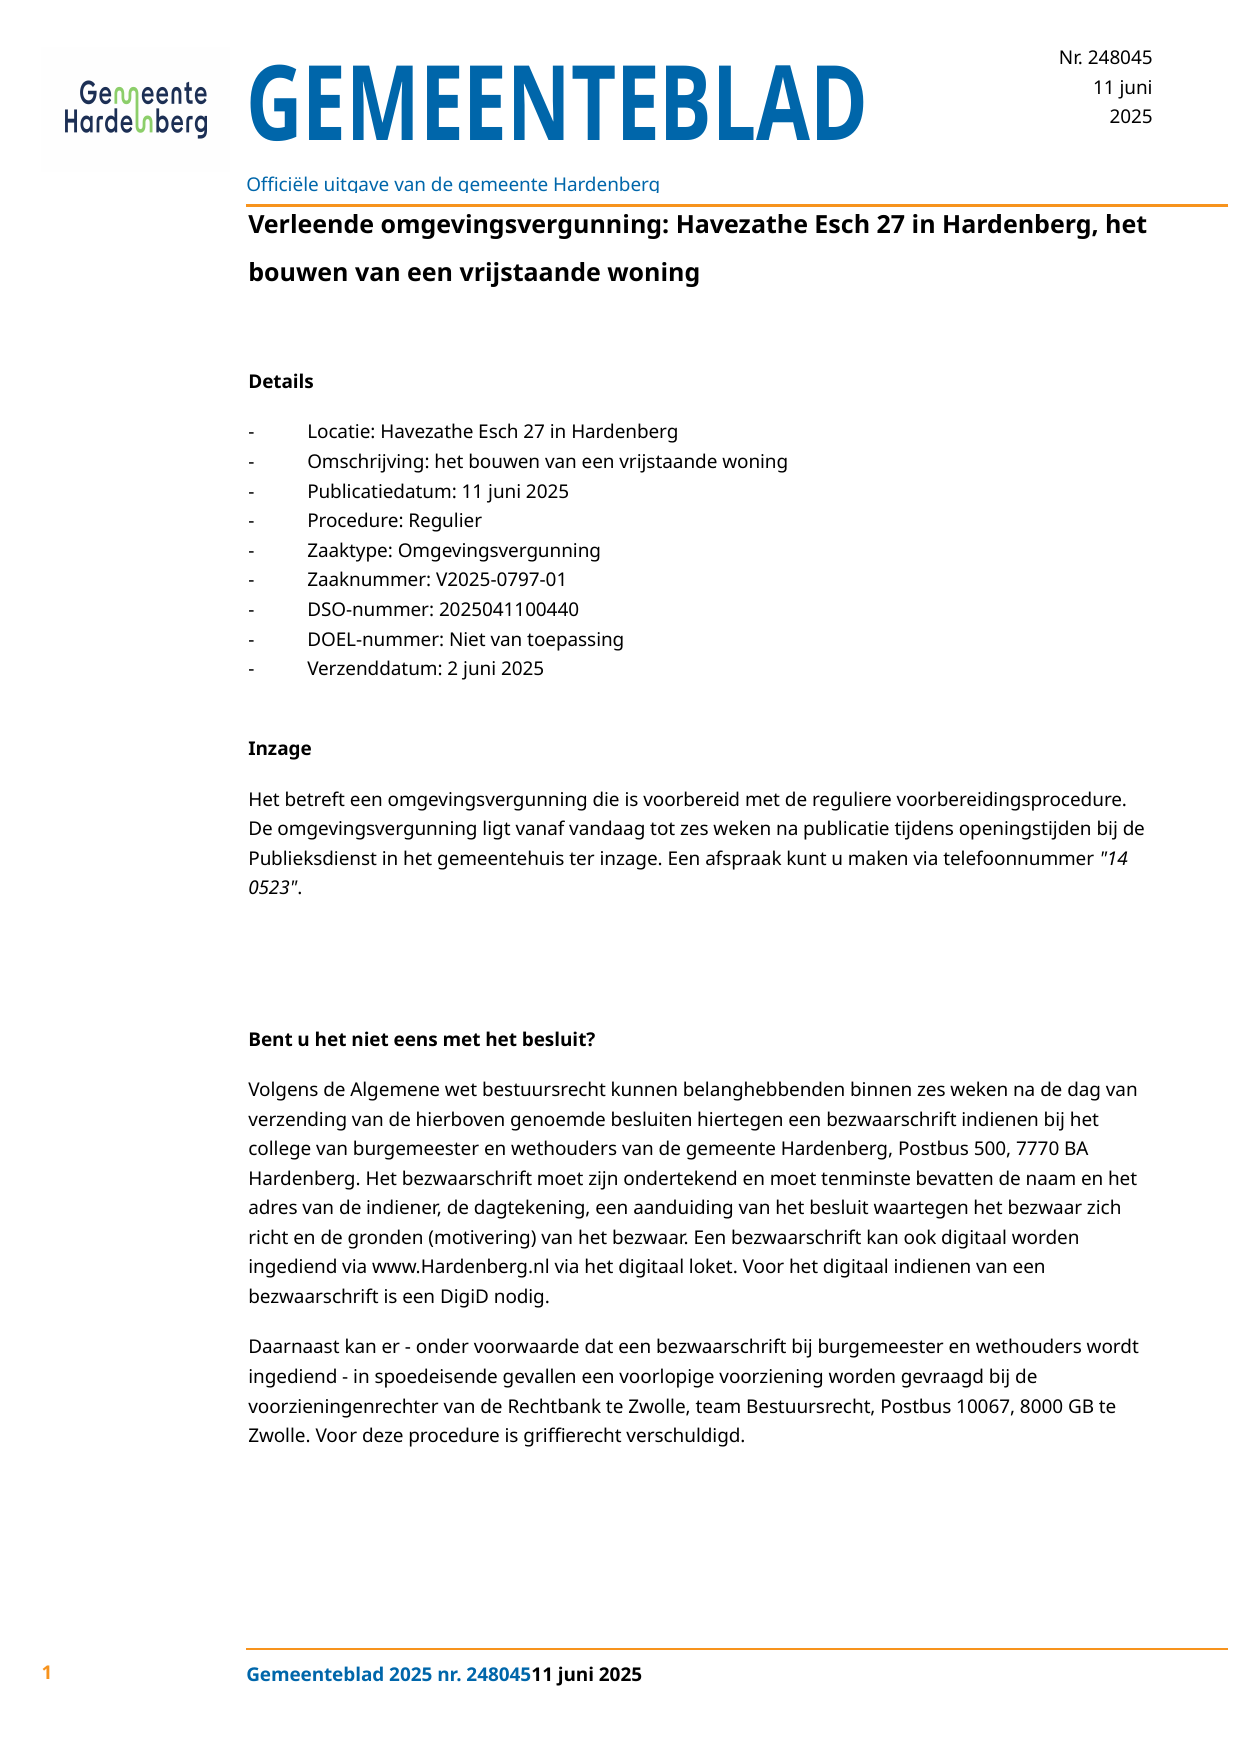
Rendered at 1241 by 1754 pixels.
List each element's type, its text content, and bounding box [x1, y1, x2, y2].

list Procedure: Regulier [248, 507, 1152, 533]
picture [41, 47, 231, 172]
text Volgens de Algemene wet bestuursrecht kunnen belanghebbenden binnen zes weken na de dag van verzending van de hierboven genoemde besluiten hiertegen een bezwaarschrift indienen bij het college van burgemeester en wethouders van de gemeente Hardenberg, Postbus 500, 7770 BA Hardenberg. Het bezwaarschrift moet zijn ondertekend en moet tenminste bevatten de naam en het adres van de indiener, de dagtekening, een aanduiding van het besluit waartegen het bezwaar zich richt en de gronden (motivering) van het bezwaar. Een bezwaarschrift kan ook digitaal worden ingediend via www.Hardenberg.nl via het digitaal loket. Voor het digitaal indienen van een bezwaarschrift is een DigiD nodig. [248, 1076, 1152, 1309]
text Bent u het niet eens met het besluit? [248, 1026, 1152, 1052]
list Verzenddatum: 2 juni 2025 [248, 655, 1152, 681]
text Verleende omgevingsvergunning: Havezathe Esch 27 in Hardenberg, het bouwen van een vrijstaande woning [248, 207, 1152, 288]
text Het betreft een omgevingsvergunning die is voorbereid met de reguliere voorbereidingsprocedure. De omgevingsvergunning ligt vanaf vandaag tot zes weken na publicatie tijdens openingstijden bij de Publieksdienst in het gemeentehuis ter inzage. Een afspraak kunt u maken via telefoonnummer "14 0523". [248, 786, 1152, 900]
list Locatie: Havezathe Esch 27 in Hardenberg [248, 419, 1152, 444]
list Publicatiedatum: 11 juni 2025 [248, 478, 1152, 504]
list Omschrijving: het bouwen van een vrijstaande woning [248, 448, 1152, 474]
text Details [248, 368, 1152, 394]
list Zaaktype: Omgevingsvergunning [248, 537, 1152, 563]
text Inzage [248, 735, 1152, 761]
list Zaaknummer: V2025-0797-01 [248, 567, 1152, 592]
list DOEL-nummer: Niet van toepassing [248, 626, 1152, 652]
text Daarnaast kan er - onder voorwaarde dat een bezwaarschrift bij burgemeester en wethouders wordt ingediend - in spoedeisende gevallen een voorlopige voorziening worden gevraagd bij de voorzieningenrechter van de Rechtbank te Zwolle, team Bestuursrecht, Postbus 10067, 8000 GB te Zwolle. Voor deze procedure is griffierecht verschuldigd. [248, 1334, 1152, 1448]
list DSO-nummer: 2025041100440 [248, 596, 1152, 622]
